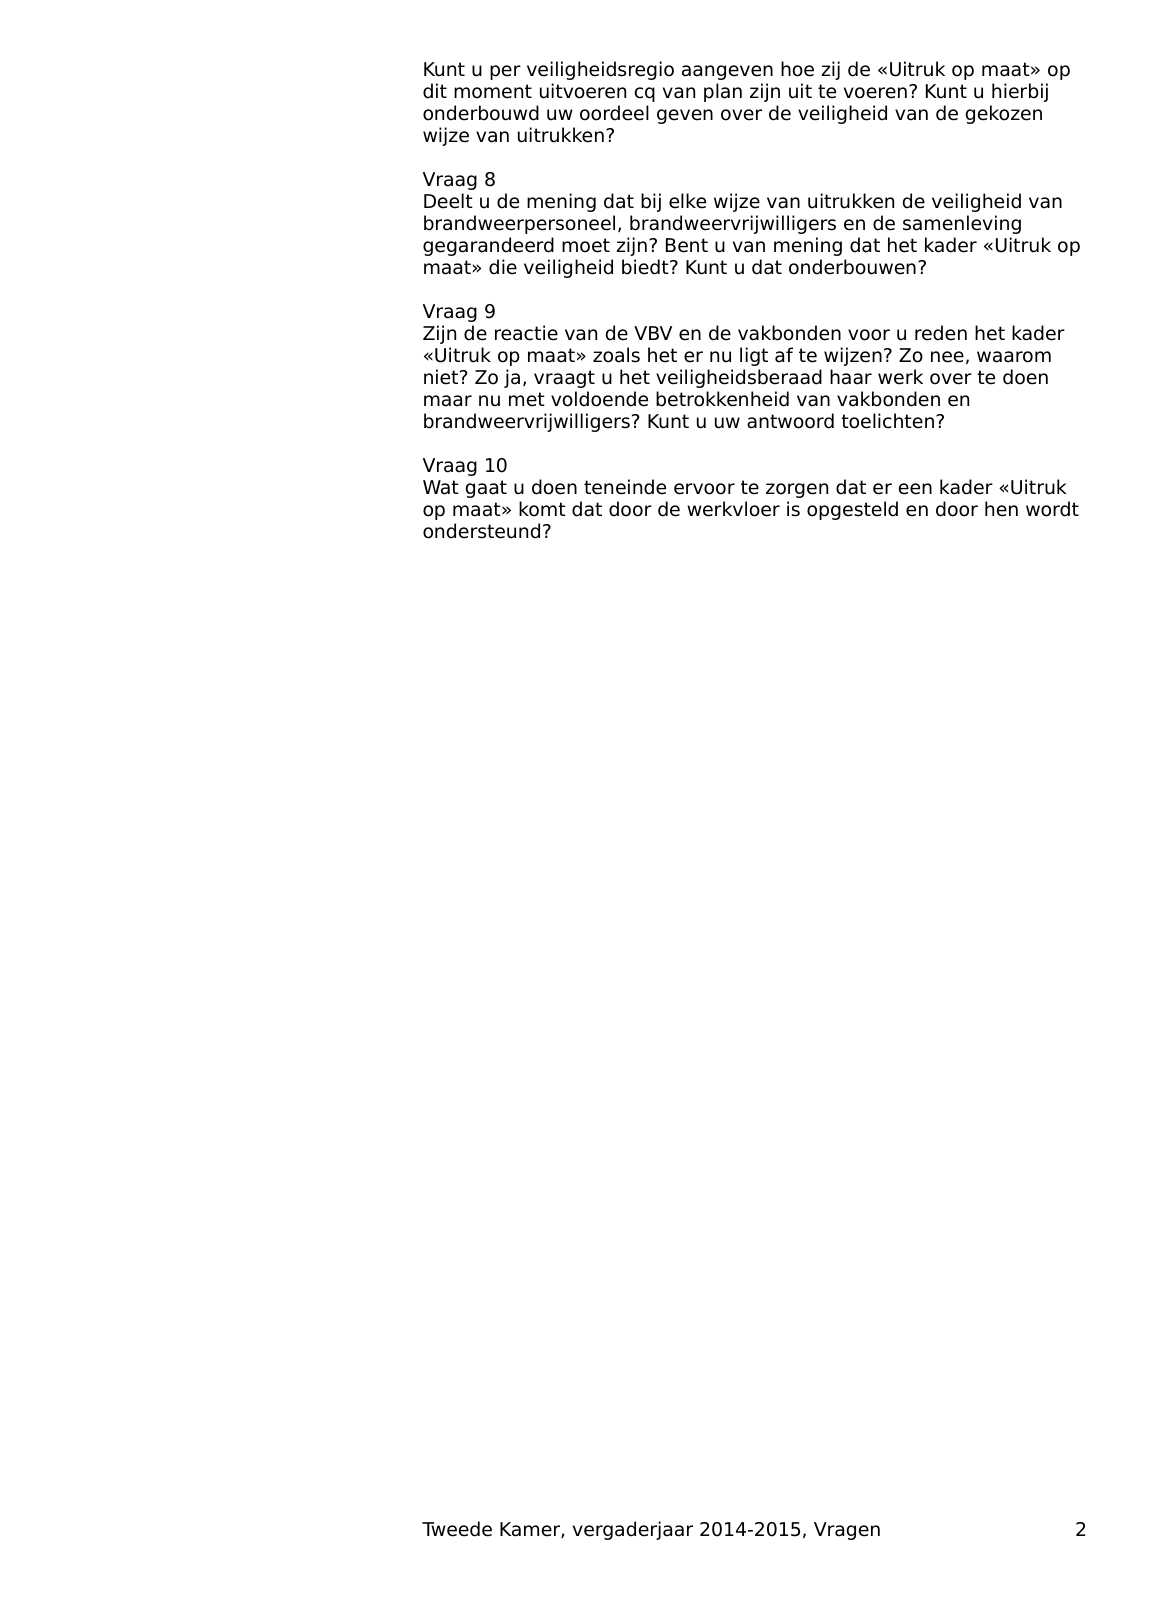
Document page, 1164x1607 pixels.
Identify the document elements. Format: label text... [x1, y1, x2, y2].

text Vraag 8 [422, 169, 1087, 191]
text Kunt u per veiligheidsregio aangeven hoe zij de «Uitruk op maat» op dit moment uitvoeren cq van plan zijn uit te voeren? Kunt u hierbij onderbouwd uw oordeel geven over de veiligheid van de gekozen wijze van uitrukken? [422, 59, 1087, 147]
text Vraag 10 [422, 455, 1087, 477]
text Zijn de reactie van de VBV en de vakbonden voor u reden het kader «Uitruk op maat» zoals het er nu ligt af te wijzen? Zo nee, waarom niet? Zo ja, vraagt u het veiligheidsberaad haar werk over te doen maar nu met voldoende betrokkenheid van vakbonden en brandweervrijwilligers? Kunt u uw antwoord toelichten? [422, 323, 1087, 433]
text Deelt u de mening dat bij elke wijze van uitrukken de veiligheid van brandweerpersoneel, brandweervrijwilligers en de samenleving gegarandeerd moet zijn? Bent u van mening dat het kader «Uitruk op maat» die veiligheid biedt? Kunt u dat onderbouwen? [422, 191, 1087, 279]
text Vraag 9 [422, 301, 1087, 323]
text Wat gaat u doen teneinde ervoor te zorgen dat er een kader «Uitruk op maat» komt dat door de werkvloer is opgesteld en door hen wordt ondersteund? [422, 477, 1087, 543]
